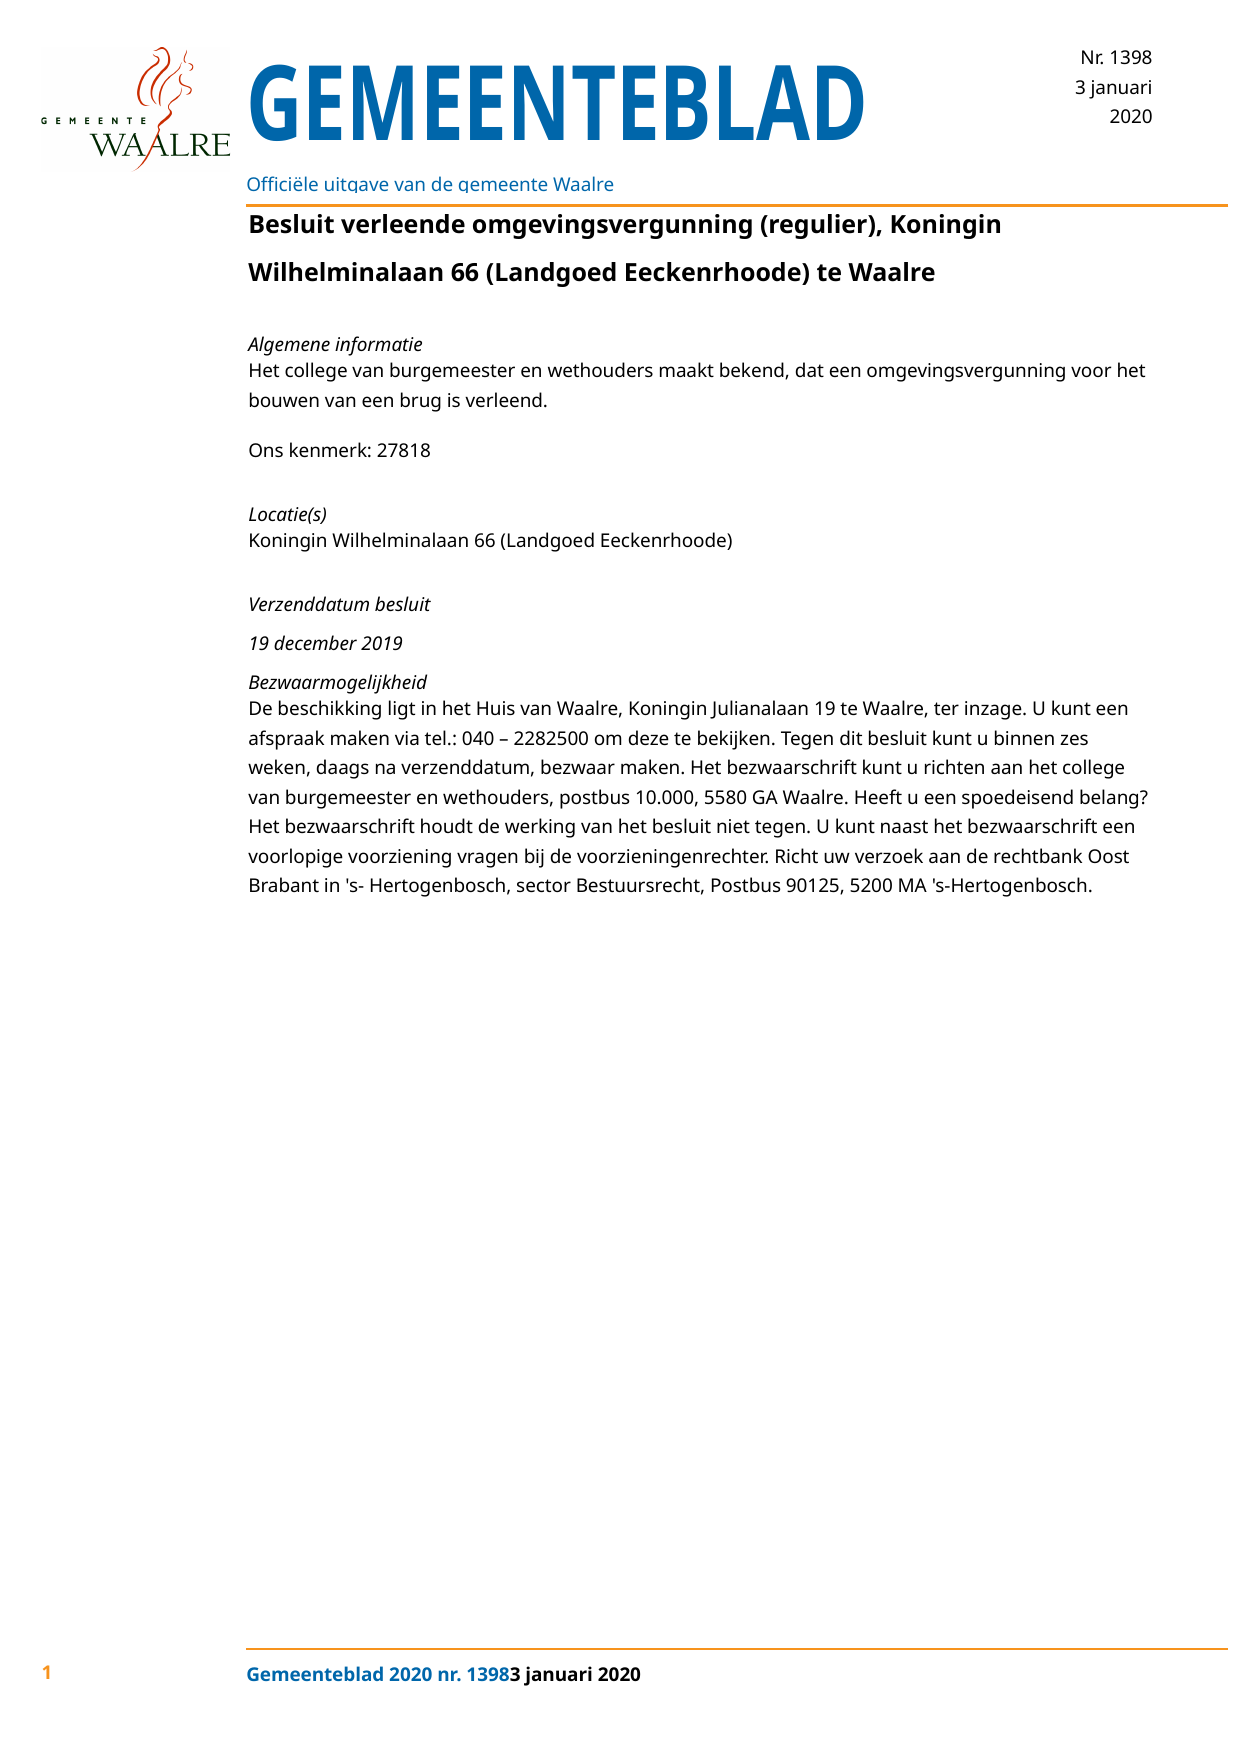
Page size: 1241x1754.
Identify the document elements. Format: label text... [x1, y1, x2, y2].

text 19 december 2019 [248, 630, 1152, 656]
text De beschikking ligt in het Huis van Waalre, Koningin Julianalaan 19 te Waalre, ter inzage. U kunt een afspraak maken via tel.: 040 – 2282500 om deze te bekijken. Tegen dit besluit kunt u binnen zes weken, daags na verzenddatum, bezwaar maken. Het bezwaarschrift kunt u richten aan het college van burgemeester en wethouders, postbus 10.000, 5580 GA Waalre. Heeft u een spoedeisend belang? Het bezwaarschrift houdt de werking van het besluit niet tegen. U kunt naast het bezwaarschrift een voorlopige voorziening vragen bij de voorzieningenrechter. Richt uw verzoek aan de rechtbank Oost Brabant in 's- Hertogenbosch, sector Bestuursrecht, Postbus 90125, 5200 MA 's-Hertogenbosch. [248, 695, 1152, 898]
picture [41, 47, 231, 172]
text Locatie(s) [248, 501, 1152, 527]
text Het college van burgemeester en wethouders maakt bekend, dat een omgevingsvergunning voor het bouwen van een brug is verleend. [248, 357, 1152, 412]
text Bezwaarmogelijkheid [248, 669, 1152, 695]
text Algemene informatie [248, 331, 1152, 357]
text Koningin Wilhelminalaan 66 (Landgoed Eeckenrhoode) [248, 527, 1152, 553]
text Ons kenmerk: 27818 [248, 437, 1152, 463]
text Besluit verleende omgevingsvergunning (regulier), Koningin Wilhelminalaan 66 (Landgoed Eeckenrhoode) te Waalre [248, 207, 1152, 288]
text Verzenddatum besluit [248, 591, 1152, 617]
